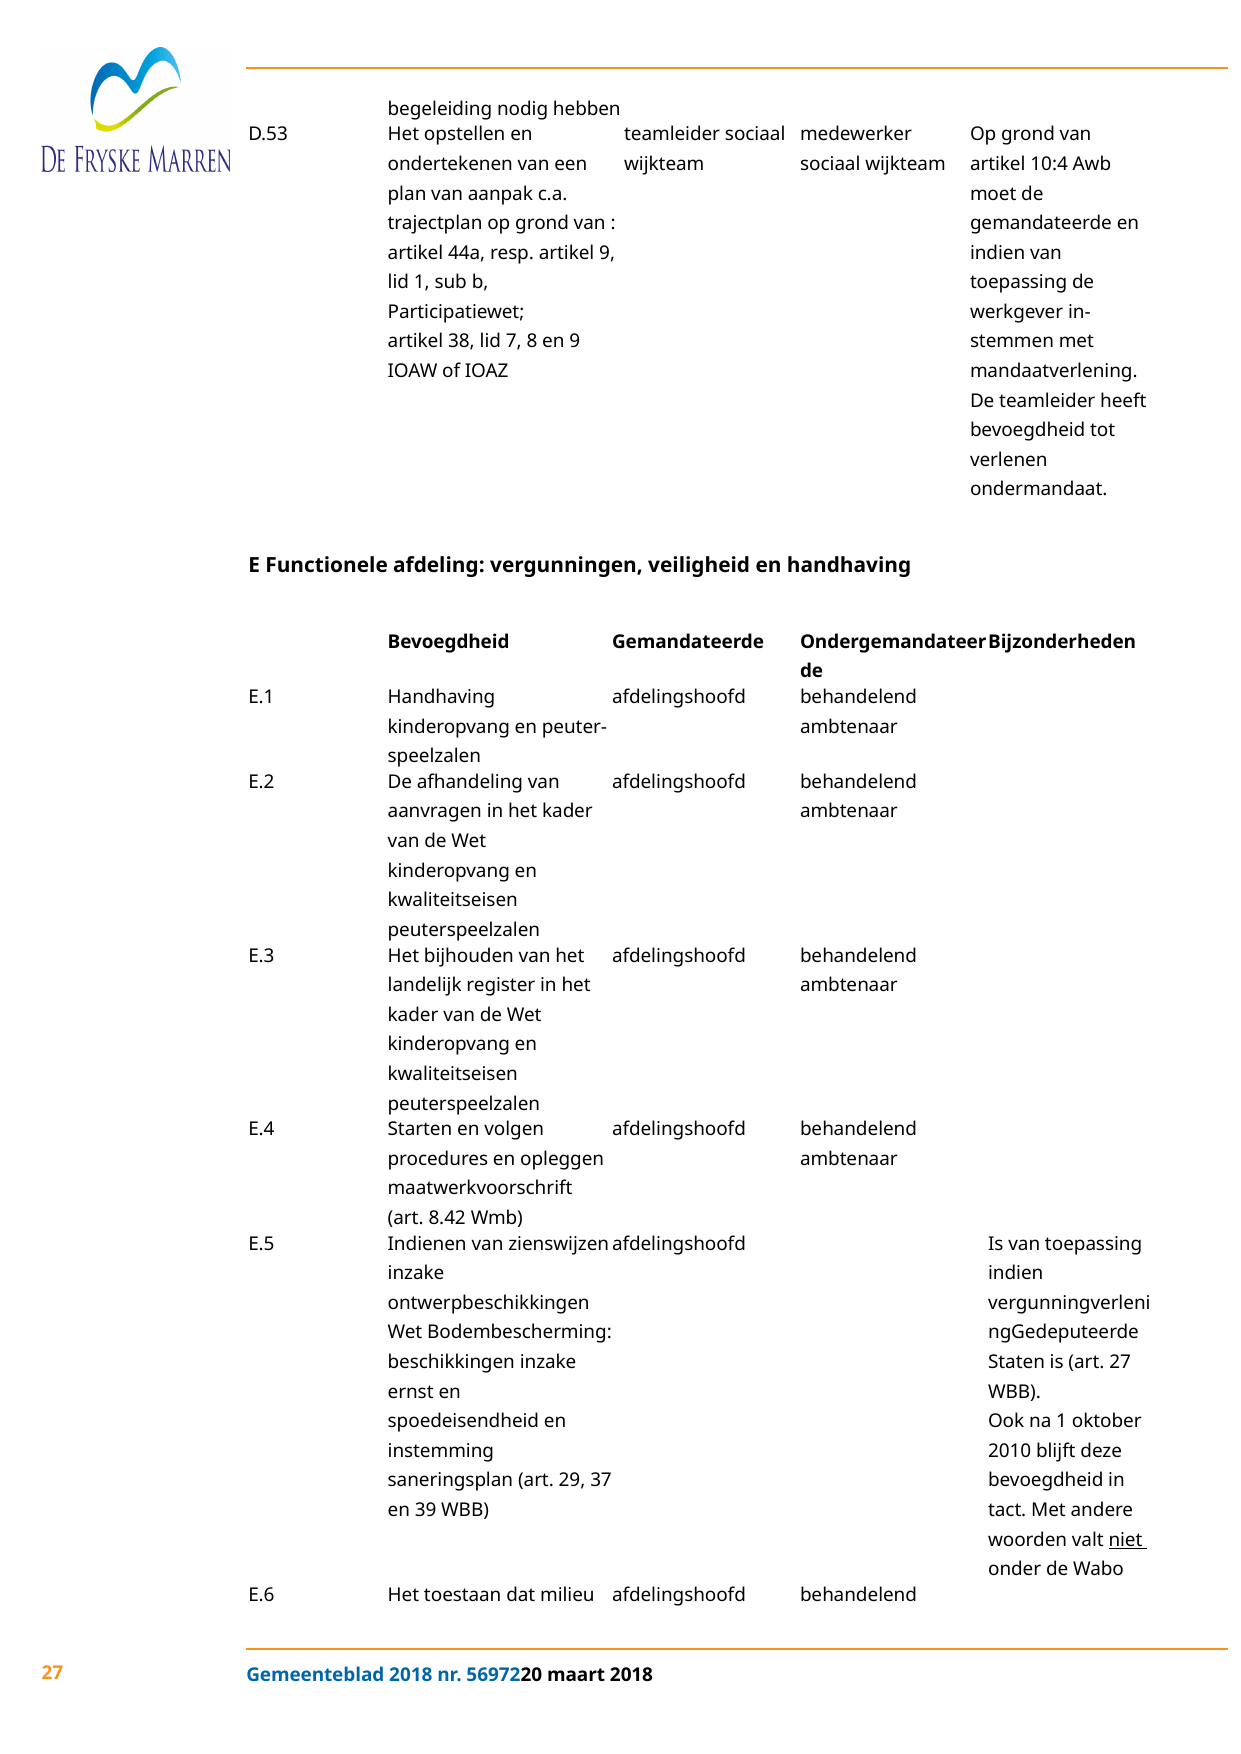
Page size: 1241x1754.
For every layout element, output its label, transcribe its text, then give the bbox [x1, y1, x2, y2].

table_cell D.53 [248, 121, 387, 501]
table_cell E.6 [248, 1581, 387, 1607]
table_cell Starten en volgen procedures en opleggen maatwerkvoorschrift (art. 8.42 Wmb) [388, 1115, 612, 1230]
table_cell E.3 [248, 942, 387, 1115]
table_cell Het bijhouden van het landelijk register in het kader van de Wet kinderopvang en kwaliteitseisen peuterspeelzalen [388, 942, 612, 1115]
table_cell E.2 [248, 768, 387, 942]
table_cell [988, 768, 1152, 942]
table_cell Handhaving kinderopvang en peuter- speelzalen [388, 683, 612, 768]
text E Functionele afdeling: vergunningen, veiligheid en handhaving [248, 550, 1152, 578]
table_cell E.4 [248, 1115, 387, 1230]
table_cell [624, 95, 800, 121]
table_cell Het toestaan dat milieu [388, 1581, 612, 1607]
table_cell behandelend ambtenaar [800, 768, 988, 942]
table_cell [988, 683, 1152, 768]
table_cell medewerker sociaal wijkteam [800, 121, 970, 501]
table_cell [988, 1581, 1152, 1607]
table_cell Is van toepassing indien vergunningverleningGedeputeerde Staten is (art. 27 WBB). Ook na 1 oktober 2010 blijft deze bevoegdheid in tact. Met andere woorden valt niet onder de Wabo [988, 1230, 1152, 1581]
table_cell E.5 [248, 1230, 387, 1581]
table_cell [800, 1230, 988, 1581]
table_cell [988, 1115, 1152, 1230]
table_cell E.1 [248, 683, 387, 768]
table_cell behandelend [800, 1581, 988, 1607]
picture [41, 47, 231, 172]
table_cell begeleiding nodig hebben [388, 95, 624, 121]
table_cell [970, 95, 1152, 121]
table_cell [988, 942, 1152, 1115]
table_cell behandelend ambtenaar [800, 942, 988, 1115]
table_header Ondergemandateerde [800, 628, 988, 683]
table_header [248, 628, 387, 683]
table_cell afdelingshoofd [612, 1230, 800, 1581]
table_cell Op grond van artikel 10:4 Awb moet de gemandateerde en indien van toepassing de werkgever in- stemmen met mandaatverlening. De teamleider heeft bevoegdheid tot verlenen ondermandaat. [970, 121, 1152, 501]
table_cell teamleider sociaal wijkteam [624, 121, 800, 501]
table_cell afdelingshoofd [612, 942, 800, 1115]
table_header Bevoegdheid [388, 628, 612, 683]
table_cell Indienen van zienswijzen inzake ontwerpbeschikkingen Wet Bodembescherming: beschikkingen inzake ernst en spoedeisendheid en instemming saneringsplan (art. 29, 37 en 39 WBB) [388, 1230, 612, 1581]
table_cell afdelingshoofd [612, 768, 800, 942]
table_cell behandelend ambtenaar [800, 1115, 988, 1230]
table_cell afdelingshoofd [612, 1581, 800, 1607]
table_cell afdelingshoofd [612, 683, 800, 768]
table_header Bijzonderheden [988, 628, 1152, 683]
table_cell [248, 95, 387, 121]
table_header Gemandateerde [612, 628, 800, 683]
table_cell Het opstellen en ondertekenen van een plan van aanpak c.a. trajectplan op grond van : artikel 44a, resp. artikel 9, lid 1, sub b, Participatiewet; artikel 38, lid 7, 8 en 9 IOAW of IOAZ [388, 121, 624, 501]
table_cell De afhandeling van aanvragen in het kader van de Wet kinderopvang en kwaliteitseisen peuterspeelzalen [388, 768, 612, 942]
table_cell [800, 95, 970, 121]
table_cell afdelingshoofd [612, 1115, 800, 1230]
table_cell behandelend ambtenaar [800, 683, 988, 768]
